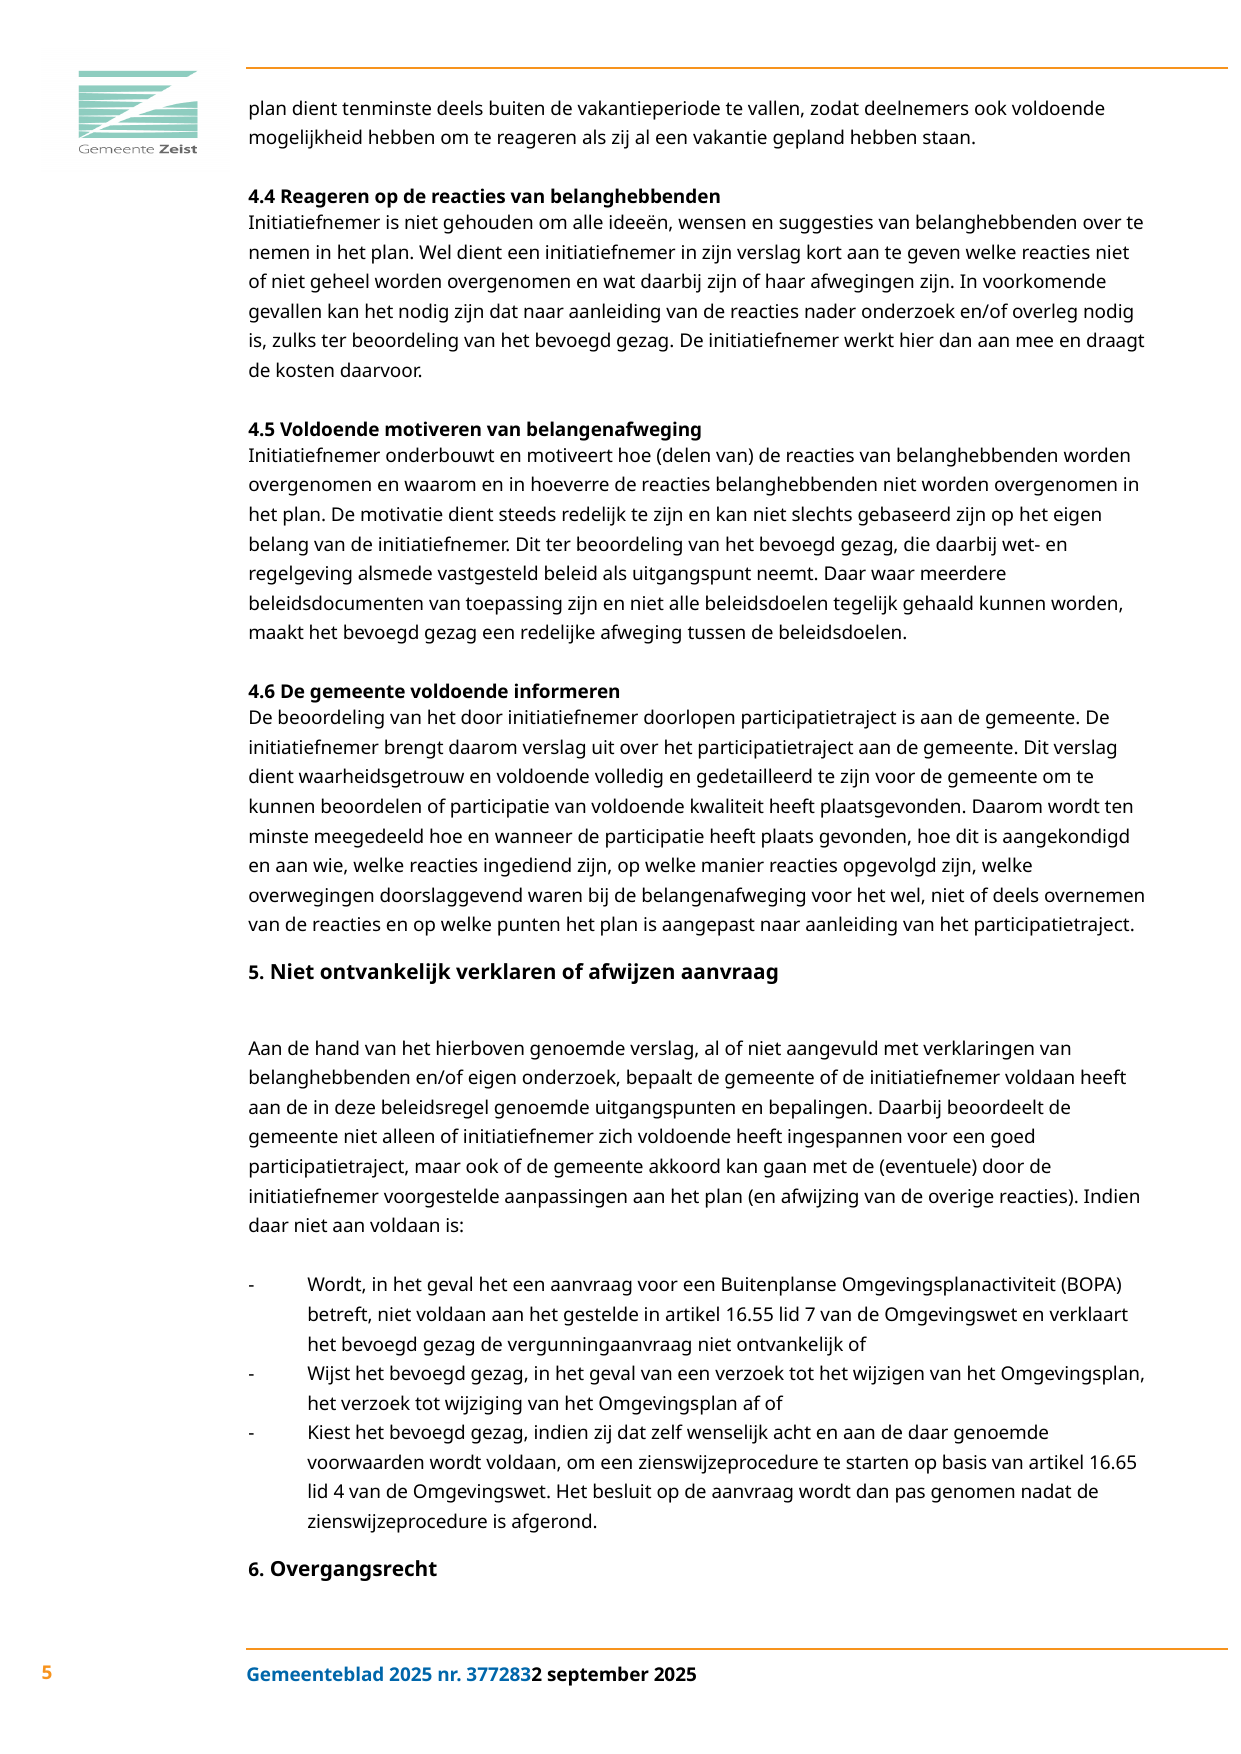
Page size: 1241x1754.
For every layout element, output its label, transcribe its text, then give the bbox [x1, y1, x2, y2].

picture [41, 47, 231, 172]
text Initiatiefnemer is niet gehouden om alle ideeën, wensen en suggesties van belanghebbenden over te nemen in het plan. Wel dient een initiatiefnemer in zijn verslag kort aan te geven welke reacties niet of niet geheel worden overgenomen en wat daarbij zijn of haar afwegingen zijn. In voorkomende gevallen kan het nodig zijn dat naar aanleiding van de reacties nader onderzoek en/of overleg nodig is, zulks ter beoordeling van het bevoegd gezag. De initiatiefnemer werkt hier dan aan mee en draagt de kosten daarvoor. [248, 209, 1152, 383]
text 4.5 Voldoende motiveren van belangenafweging [248, 416, 1152, 442]
text 4.4 Reageren op de reacties van belanghebbenden [248, 183, 1152, 209]
list Wijst het bevoegd gezag, in het geval van een verzoek tot het wijzigen van het Omgevingsplan, het verzoek tot wijziging van het Omgevingsplan af of [248, 1360, 1152, 1416]
text 5. Niet ontvankelijk verklaren of afwijzen aanvraag [248, 957, 1152, 986]
list Kiest het bevoegd gezag, indien zij dat zelf wenselijk acht en aan de daar genoemde voorwaarden wordt voldaan, om een zienswijzeprocedure te starten op basis van artikel 16.65 lid 4 van de Omgevingswet. Het besluit op de aanvraag wordt dan pas genomen nadat de zienswijzeprocedure is afgerond. [248, 1419, 1152, 1534]
text 4.6 De gemeente voldoende informeren [248, 679, 1152, 704]
text De beoordeling van het door initiatiefnemer doorlopen participatietraject is aan de gemeente. De initiatiefnemer brengt daarom verslag uit over het participatietraject aan de gemeente. Dit verslag dient waarheidsgetrouw en voldoende volledig en gedetailleerd te zijn voor de gemeente om te kunnen beoordelen of participatie van voldoende kwaliteit heeft plaatsgevonden. Daarom wordt ten minste meegedeeld hoe en wanneer de participatie heeft plaats gevonden, hoe dit is aangekondigd en aan wie, welke reacties ingediend zijn, op welke manier reacties opgevolgd zijn, welke overwegingen doorslaggevend waren bij de belangenafweging voor het wel, niet of deels overnemen van de reacties en op welke punten het plan is aangepast naar aanleiding van het participatietraject. [248, 704, 1152, 937]
text Aan de hand van het hierboven genoemde verslag, al of niet aangevuld met verklaringen van belanghebbenden en/of eigen onderzoek, bepaalt de gemeente of de initiatiefnemer voldaan heeft aan de in deze beleidsregel genoemde uitgangspunten en bepalingen. Daarbij beoordeelt de gemeente niet alleen of initiatiefnemer zich voldoende heeft ingespannen voor een goed participatietraject, maar ook of de gemeente akkoord kan gaan met de (eventuele) door de initiatiefnemer voorgestelde aanpassingen aan het plan (en afwijzing van de overige reacties). Indien daar niet aan voldaan is: [248, 1035, 1152, 1238]
text 6. Overgangsrecht [248, 1554, 1152, 1582]
text Initiatiefnemer onderbouwt en motiveert hoe (delen van) de reacties van belanghebbenden worden overgenomen en waarom en in hoeverre de reacties belanghebbenden niet worden overgenomen in het plan. De motivatie dient steeds redelijk te zijn en kan niet slechts gebaseerd zijn op het eigen belang van de initiatiefnemer. Dit ter beoordeling van het bevoegd gezag, die daarbij wet- en regelgeving alsmede vastgesteld beleid als uitgangspunt neemt. Daar waar meerdere beleidsdocumenten van toepassing zijn en niet alle beleidsdoelen tegelijk gehaald kunnen worden, maakt het bevoegd gezag een redelijke afweging tussen de beleidsdoelen. [248, 442, 1152, 645]
text plan dient tenminste deels buiten de vakantieperiode te vallen, zodat deelnemers ook voldoende mogelijkheid hebben om te reageren als zij al een vakantie gepland hebben staan. [248, 95, 1152, 150]
list Wordt, in het geval het een aanvraag voor een Buitenplanse Omgevingsplanactiviteit (BOPA) betreft, niet voldaan aan het gestelde in artikel 16.55 lid 7 van de Omgevingswet en verklaart het bevoegd gezag de vergunningaanvraag niet ontvankelijk of [248, 1272, 1152, 1356]
